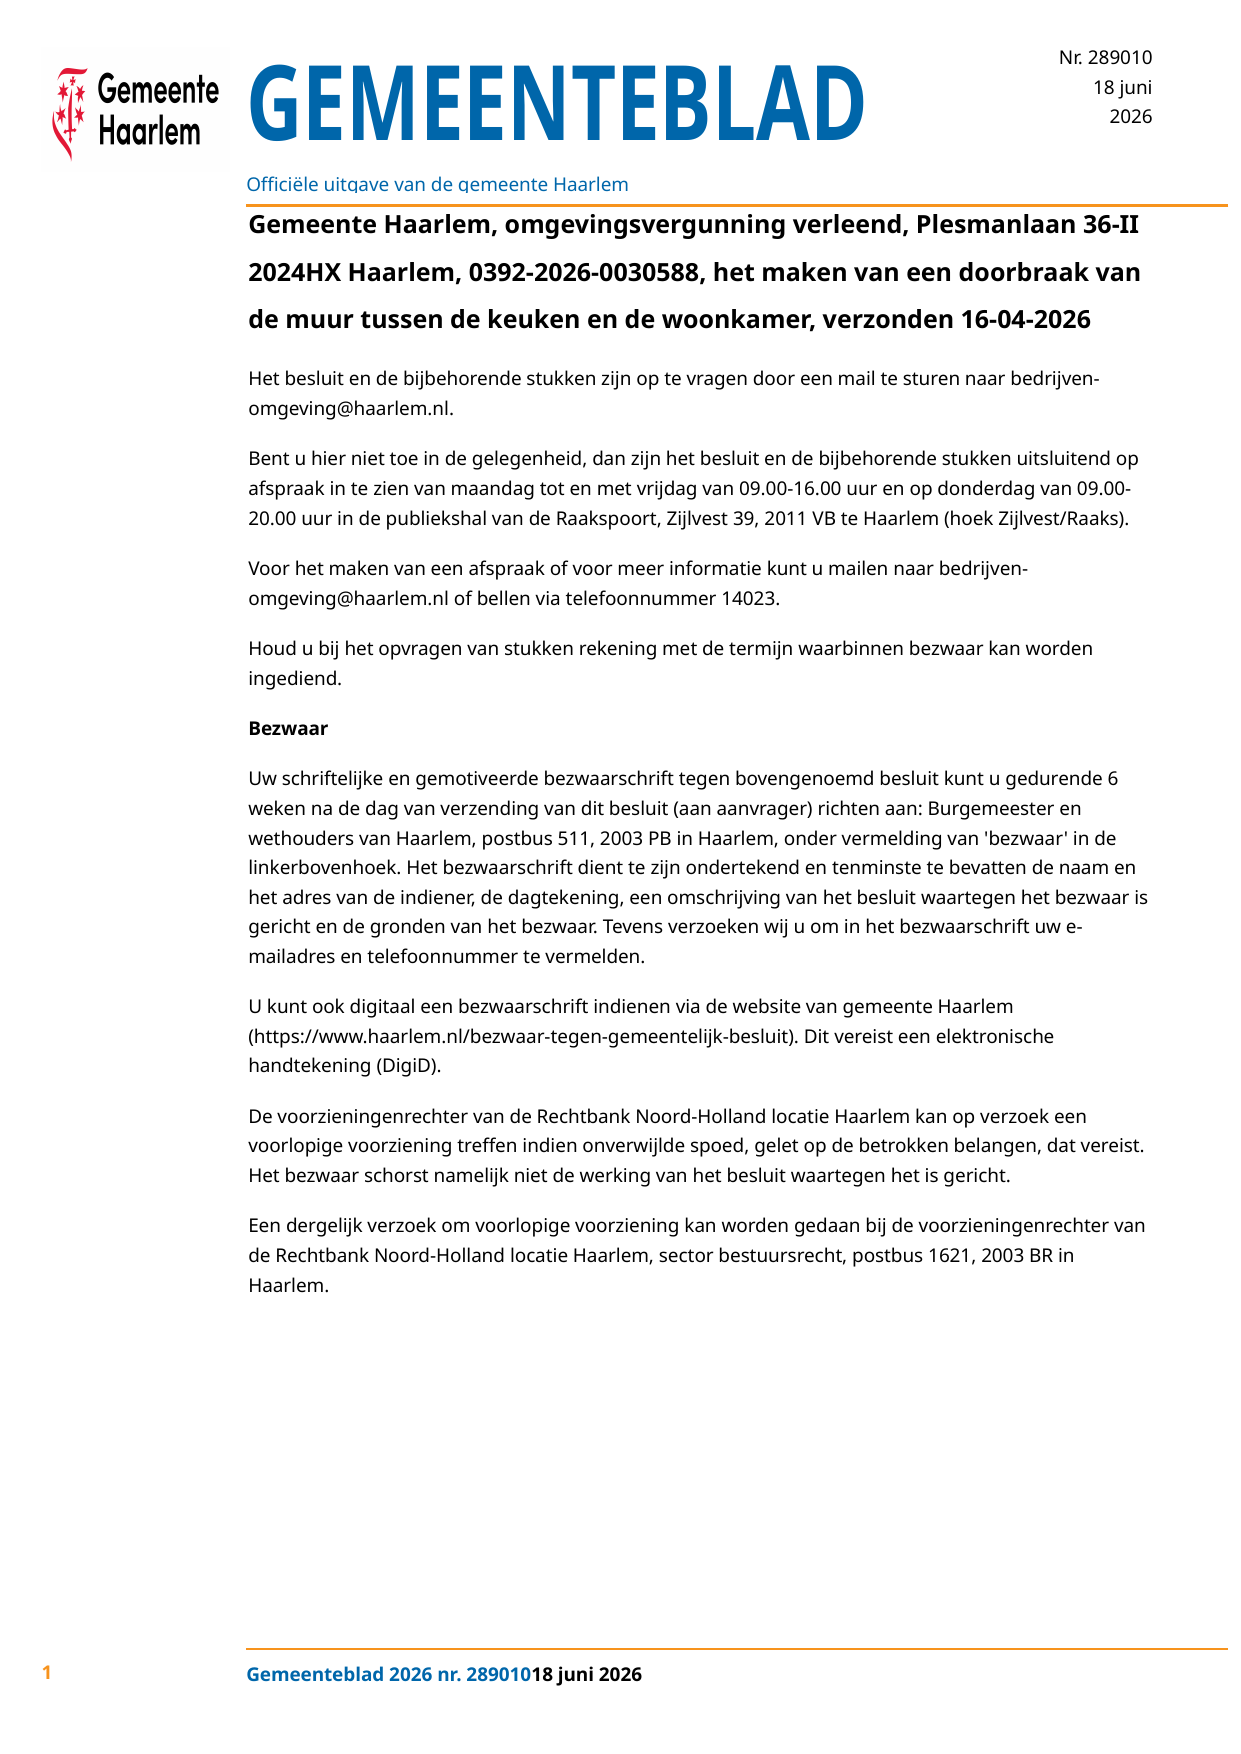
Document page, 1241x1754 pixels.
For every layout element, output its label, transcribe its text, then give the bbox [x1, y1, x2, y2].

picture [41, 47, 231, 172]
text Voor het maken van een afspraak of voor meer informatie kunt u mailen naar bedrijven-omgeving@haarlem.nl of bellen via telefoonnummer 14023. [248, 555, 1152, 610]
text Bent u hier niet toe in de gelegenheid, dan zijn het besluit en de bijbehorende stukken uitsluitend op afspraak in te zien van maandag tot en met vrijdag van 09.00-16.00 uur en op donderdag van 09.00-20.00 uur in de publiekshal van de Raakspoort, Zijlvest 39, 2011 VB te Haarlem (hoek Zijlvest/Raaks). [248, 446, 1152, 530]
text Een dergelijk verzoek om voorlopige voorziening kan worden gedaan bij de voorzieningenrechter van de Rechtbank Noord-Holland locatie Haarlem, sector bestuursrecht, postbus 1621, 2003 BR in Haarlem. [248, 1213, 1152, 1297]
text De voorzieningenrechter van de Rechtbank Noord-Holland locatie Haarlem kan op verzoek een voorlopige voorziening treffen indien onverwijlde spoed, gelet op de betrokken belangen, dat vereist. Het bezwaar schorst namelijk niet de werking van het besluit waartegen het is gericht. [248, 1103, 1152, 1188]
text Uw schriftelijke en gemotiveerde bezwaarschrift tegen bovengenoemd besluit kunt u gedurende 6 weken na de dag van verzending van dit besluit (aan aanvrager) richten aan: Burgemeester en wethouders van Haarlem, postbus 511, 2003 PB in Haarlem, onder vermelding van 'bezwaar' in de linkerbovenhoek. Het bezwaarschrift dient te zijn ondertekend en tenminste te bevatten de naam en het adres van de indiener, de dagtekening, een omschrijving van het besluit waartegen het bezwaar is gericht en de gronden van het bezwaar. Tevens verzoeken wij u om in het bezwaarschrift uw e-mailadres en telefoonnummer te vermelden. [248, 766, 1152, 969]
text Het besluit en de bijbehorende stukken zijn op te vragen door een mail te sturen naar bedrijven-omgeving@haarlem.nl. [248, 366, 1152, 421]
text Gemeente Haarlem, omgevingsvergunning verleend, Plesmanlaan 36-II 2024HX Haarlem, 0392-2026-0030588, het maken van een doorbraak van de muur tussen de keuken en de woonkamer, verzonden 16-04-2026 [248, 207, 1152, 336]
text U kunt ook digitaal een bezwaarschrift indienen via de website van gemeente Haarlem (https://www.haarlem.nl/bezwaar-tegen-gemeentelijk-besluit). Dit vereist een elektronische handtekening (DigiD). [248, 993, 1152, 1078]
text Bezwaar [248, 715, 1152, 741]
text Houd u bij het opvragen van stukken rekening met de termijn waarbinnen bezwaar kan worden ingediend. [248, 635, 1152, 690]
